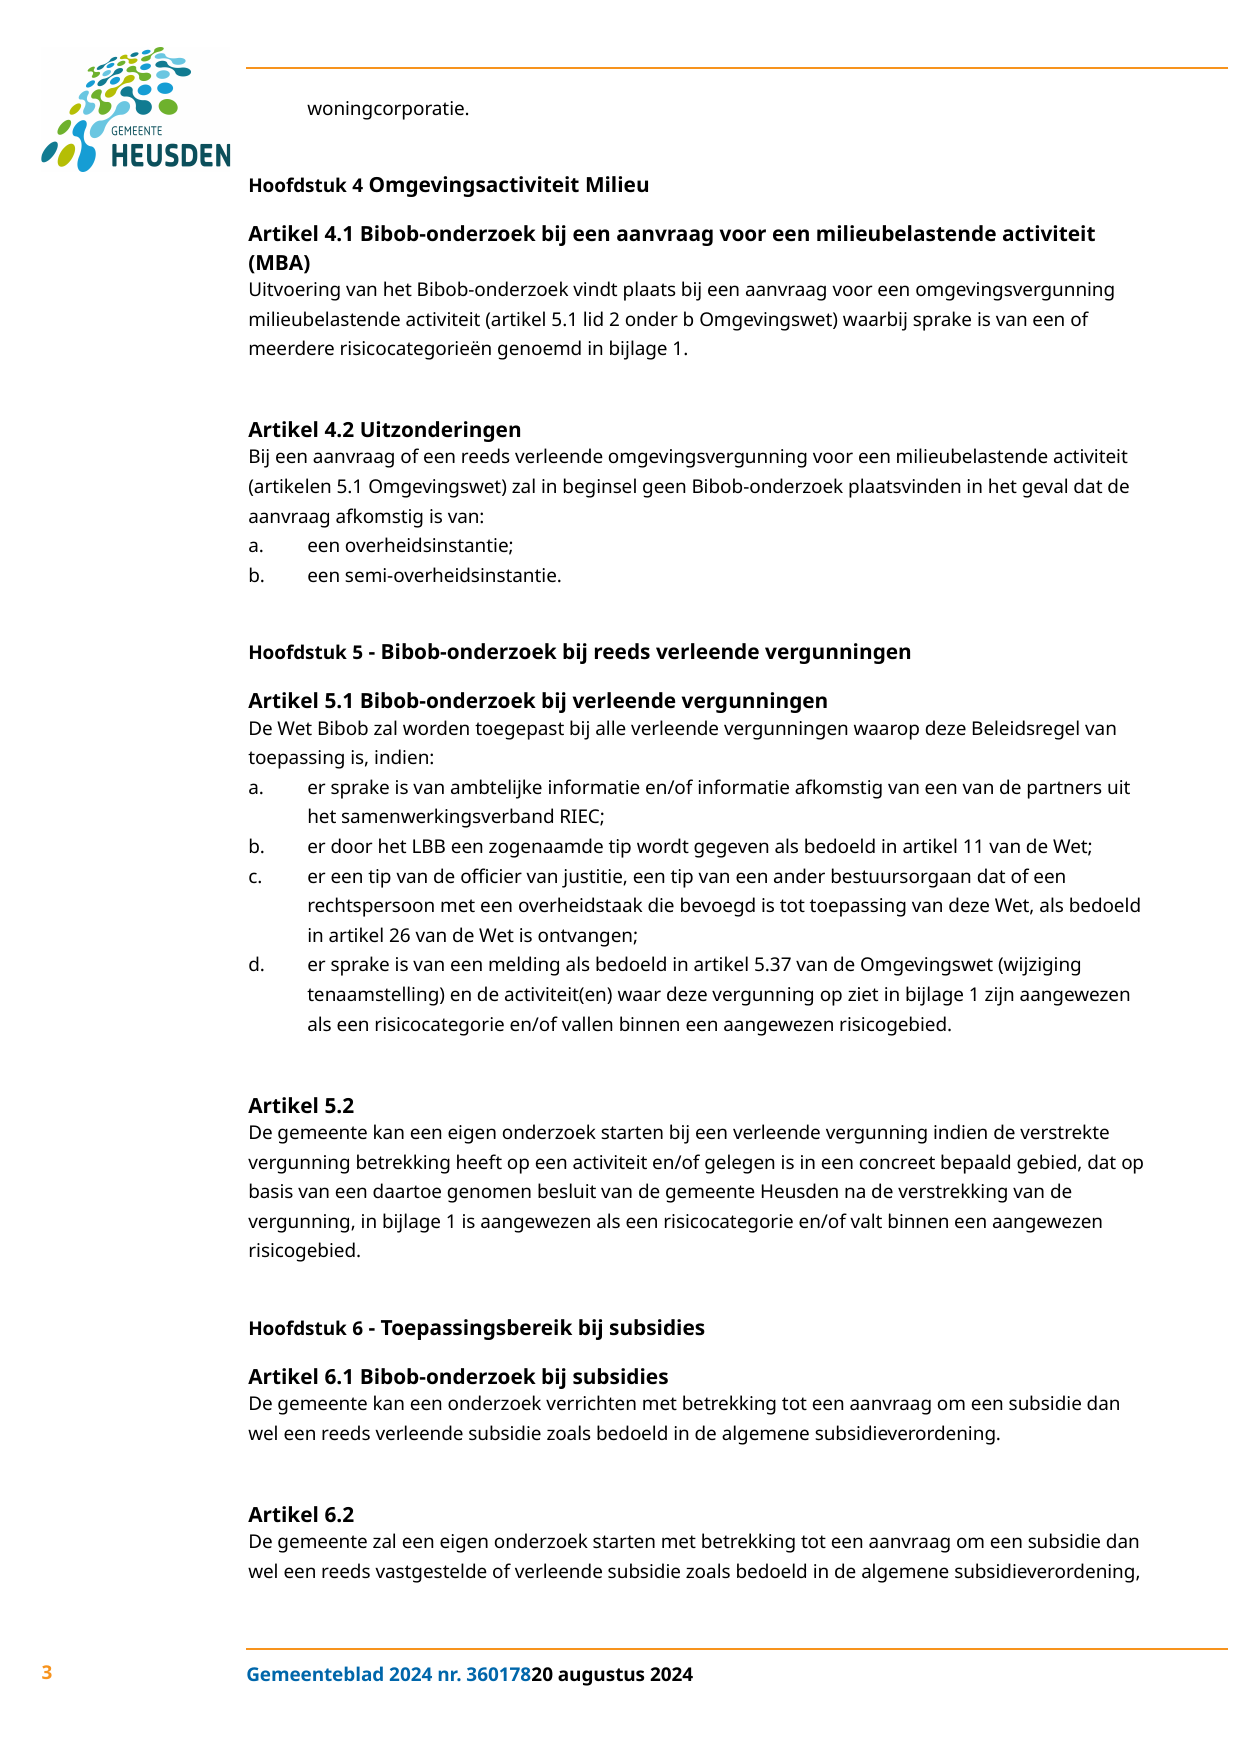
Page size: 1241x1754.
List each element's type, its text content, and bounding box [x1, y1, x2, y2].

text Artikel 5.1 Bibob-onderzoek bij verleende vergunningen [248, 687, 1152, 715]
text Artikel 5.2 [248, 1091, 1152, 1119]
list woningcorporatie. [248, 95, 1152, 121]
text Hoofdstuk 5 - Bibob-onderzoek bij reeds verleende vergunningen [248, 637, 1152, 666]
list er sprake is van een melding als bedoeld in artikel 5.37 van de Omgevingswet (wijziging tenaamstelling) en de activiteit(en) waar deze vergunning op ziet in bijlage 1 zijn aangewezen als een risicocategorie en/of vallen binnen een aangewezen risicogebied. [248, 952, 1152, 1037]
text Hoofdstuk 6 - Toepassingsbereik bij subsidies [248, 1313, 1152, 1341]
list een overheidsinstantie; [248, 532, 1152, 558]
list een semi-overheidsinstantie. [248, 562, 1152, 588]
text Hoofdstuk 4 Omgevingsactiviteit Milieu [248, 170, 1152, 198]
text Artikel 4.2 Uitzonderingen [248, 415, 1152, 444]
text Bij een aanvraag of een reeds verleende omgevingsvergunning voor een milieubelastende activiteit (artikelen 5.1 Omgevingswet) zal in beginsel geen Bibob-onderzoek plaatsvinden in het geval dat de aanvraag afkomstig is van: [248, 444, 1152, 529]
text De gemeente kan een eigen onderzoek starten bij een verleende vergunning indien de verstrekte vergunning betrekking heeft op een activiteit en/of gelegen is in een concreet bepaald gebied, dat op basis van een daartoe genomen besluit van de gemeente Heusden na de verstrekking van de vergunning, in bijlage 1 is aangewezen als een risicocategorie en/of valt binnen een aangewezen risicogebied. [248, 1119, 1152, 1263]
text Artikel 6.2 [248, 1500, 1152, 1528]
text De gemeente zal een eigen onderzoek starten met betrekking tot een aanvraag om een subsidie dan wel een reeds vastgestelde of verleende subsidie zoals bedoeld in de algemene subsidieverordening, [248, 1528, 1152, 1584]
picture [41, 47, 231, 172]
list er een tip van de officier van justitie, een tip van een ander bestuursorgaan dat of een rechtspersoon met een overheidstaak die bevoegd is tot toepassing van deze Wet, als bedoeld in artikel 26 van de Wet is ontvangen; [248, 863, 1152, 948]
text Artikel 6.1 Bibob-onderzoek bij subsidies [248, 1362, 1152, 1391]
text Artikel 4.1 Bibob-onderzoek bij een aanvraag voor een milieubelastende activiteit (MBA) [248, 219, 1152, 276]
text De Wet Bibob zal worden toegepast bij alle verleende vergunningen waarop deze Beleidsregel van toepassing is, indien: [248, 715, 1152, 770]
list er sprake is van ambtelijke informatie en/of informatie afkomstig van een van de partners uit het samenwerkingsverband RIEC; [248, 774, 1152, 829]
text Uitvoering van het Bibob-onderzoek vindt plaats bij een aanvraag voor een omgevingsvergunning milieubelastende activiteit (artikel 5.1 lid 2 onder b Omgevingswet) waarbij sprake is van een of meerdere risicocategorieën genoemd in bijlage 1. [248, 276, 1152, 361]
list er door het LBB een zogenaamde tip wordt gegeven als bedoeld in artikel 11 van de Wet; [248, 833, 1152, 859]
text De gemeente kan een onderzoek verrichten met betrekking tot een aanvraag om een subsidie dan wel een reeds verleende subsidie zoals bedoeld in de algemene subsidieverordening. [248, 1391, 1152, 1446]
